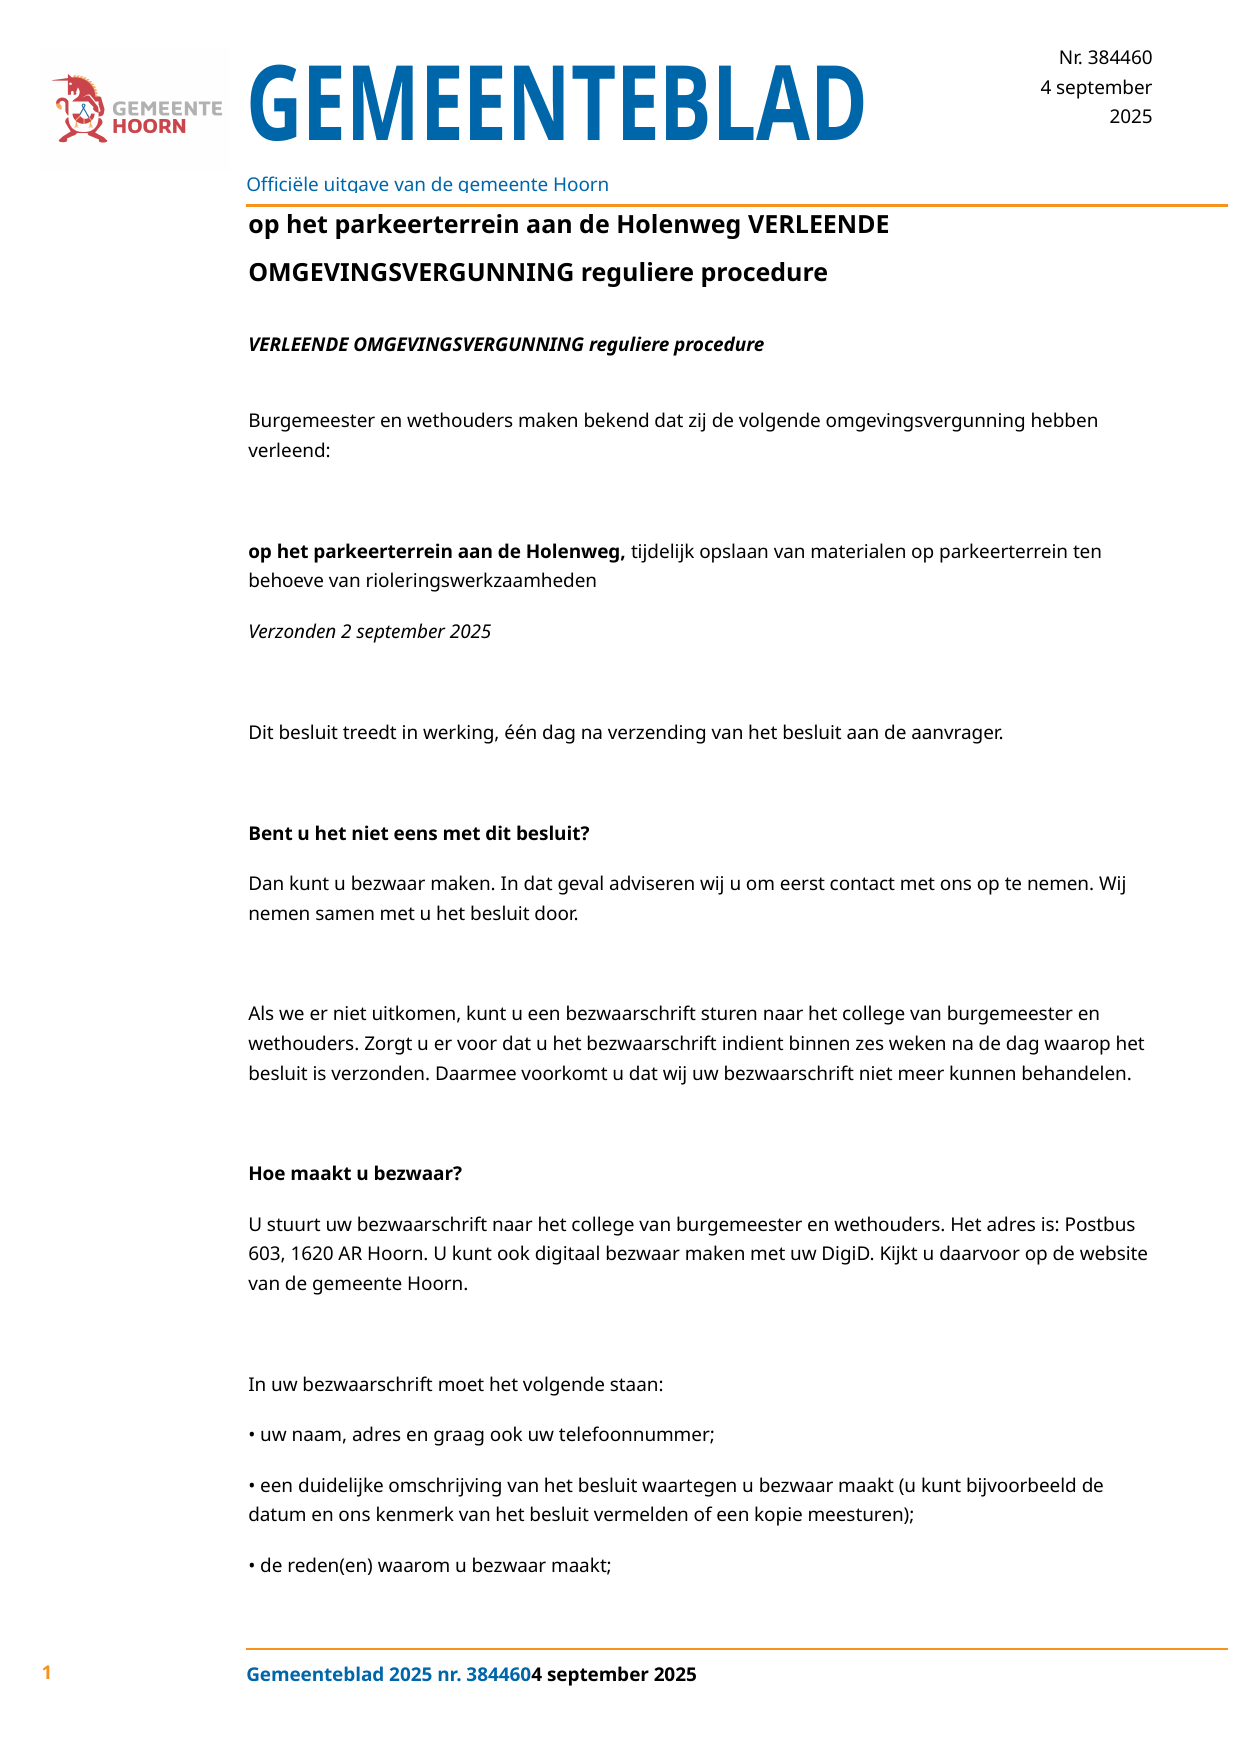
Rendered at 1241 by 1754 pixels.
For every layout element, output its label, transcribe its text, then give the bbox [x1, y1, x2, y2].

text op het parkeerterrein aan de Holenweg, tijdelijk opslaan van materialen op parkeerterrein ten behoeve van rioleringswerkzaamheden [248, 538, 1152, 593]
text Burgemeester en wethouders maken bekend dat zij de volgende omgevingsvergunning hebben verleend: [248, 408, 1152, 463]
text Dit besluit treedt in werking, één dag na verzending van het besluit aan de aanvrager. [248, 719, 1152, 744]
text • de reden(en) waarom u bezwaar maakt; [248, 1552, 1152, 1577]
text U stuurt uw bezwaarschrift naar het college van burgemeester en wethouders. Het adres is: Postbus 603, 1620 AR Hoorn. U kunt ook digitaal bezwaar maken met uw DigiD. Kijkt u daarvoor op de website van de gemeente Hoorn. [248, 1211, 1152, 1296]
text Als we er niet uitkomen, kunt u een bezwaarschrift sturen naar het college van burgemeester en wethouders. Zorgt u er voor dat u het bezwaarschrift indient binnen zes weken na de dag waarop het besluit is verzonden. Daarmee voorkomt u dat wij uw bezwaarschrift niet meer kunnen behandelen. [248, 1001, 1152, 1085]
text Hoe maakt u bezwaar? [248, 1161, 1152, 1186]
text • een duidelijke omschrijving van het besluit waartegen u bezwaar maakt (u kunt bijvoorbeeld de datum en ons kenmerk van het besluit vermelden of een kopie meesturen); [248, 1472, 1152, 1527]
text op het parkeerterrein aan de Holenweg VERLEENDE OMGEVINGSVERGUNNING reguliere procedure [248, 207, 1152, 288]
text In uw bezwaarschrift moet het volgende staan: [248, 1371, 1152, 1397]
text • uw naam, adres en graag ook uw telefoonnummer; [248, 1421, 1152, 1447]
picture [41, 47, 231, 172]
text VERLEENDE OMGEVINGSVERGUNNING reguliere procedure [248, 331, 1152, 357]
text Dan kunt u bezwaar maken. In dat geval adviseren wij u om eerst contact met ons op te nemen. Wij nemen samen met u het besluit door. [248, 870, 1152, 925]
text Verzonden 2 september 2025 [248, 618, 1152, 644]
text Bent u het niet eens met dit besluit? [248, 820, 1152, 845]
